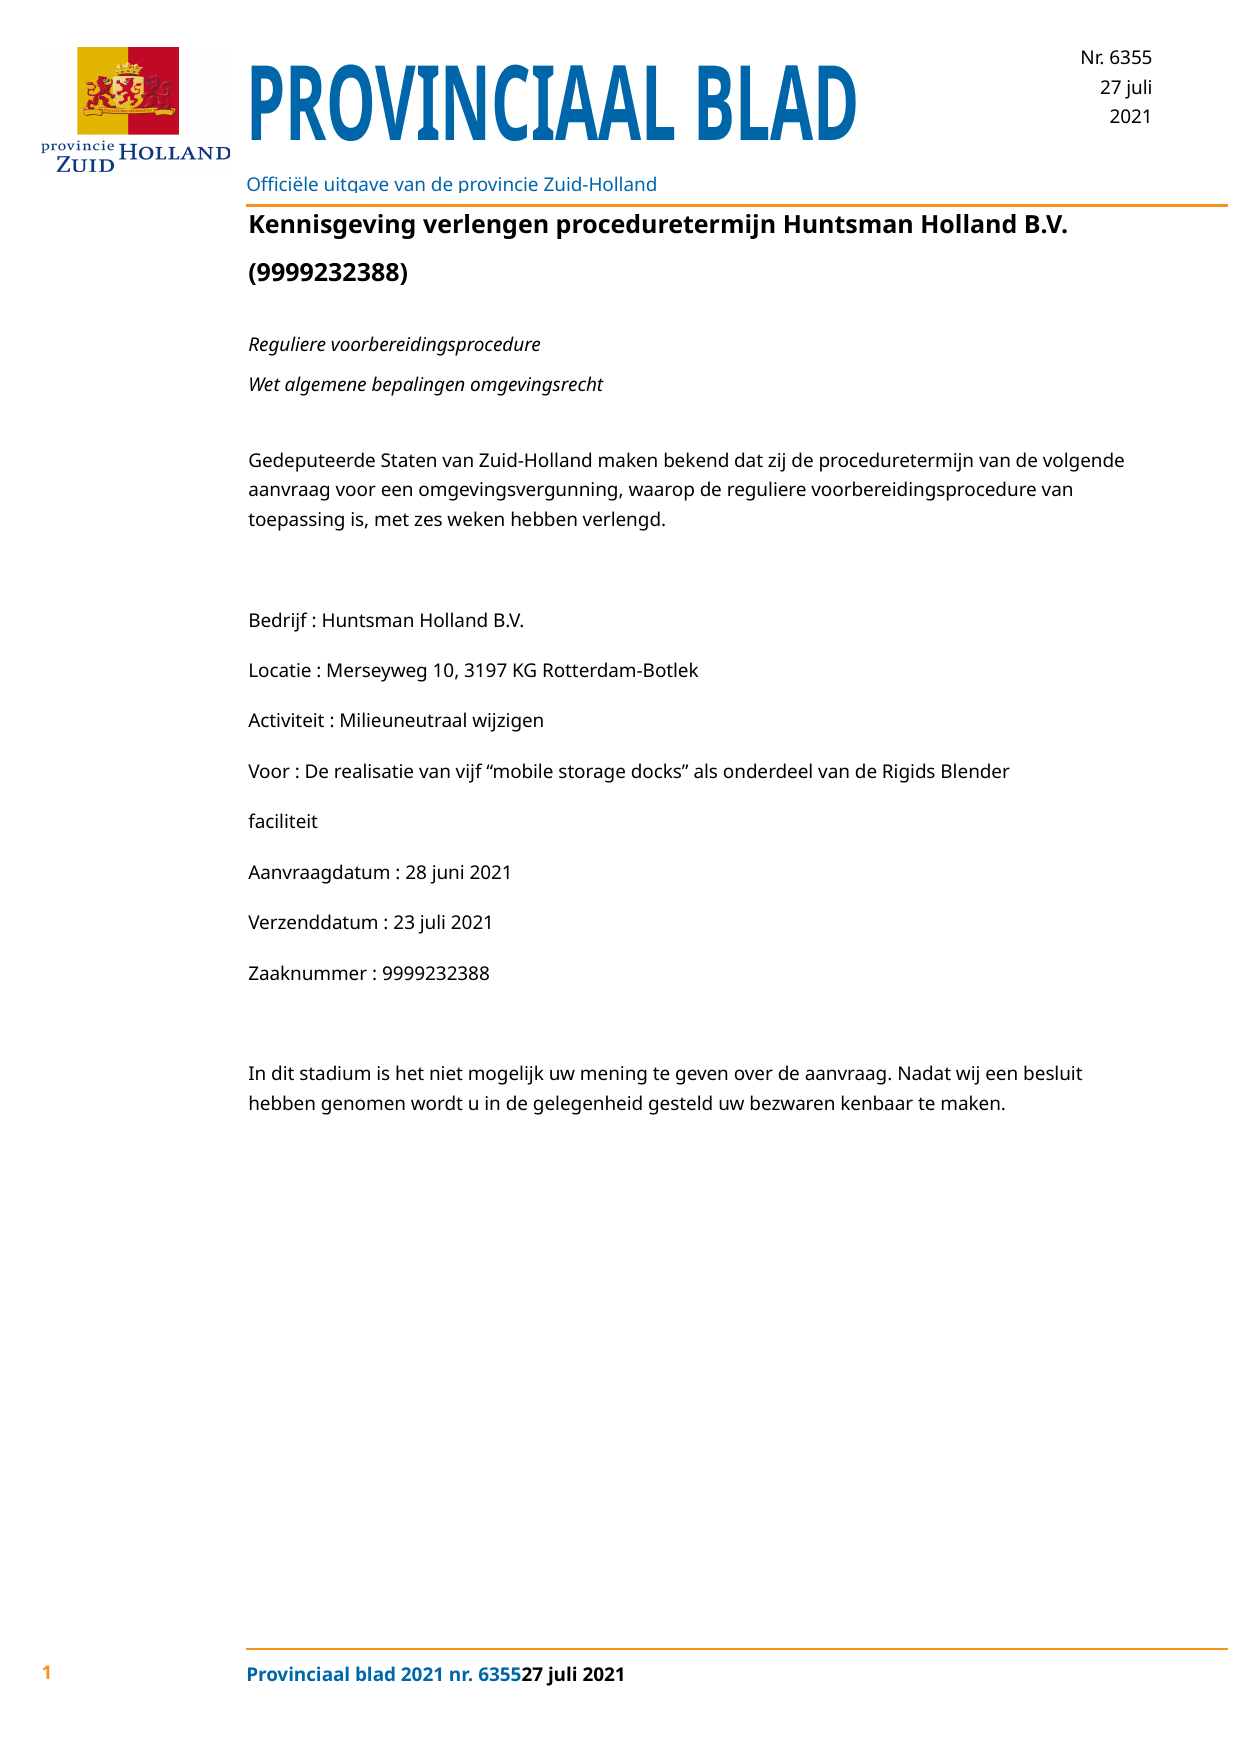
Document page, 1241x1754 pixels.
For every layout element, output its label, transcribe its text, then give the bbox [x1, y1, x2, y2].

text Kennisgeving verlengen proceduretermijn Huntsman Holland B.V. (9999232388) [248, 207, 1152, 288]
text faciliteit [248, 808, 1152, 834]
text Voor : De realisatie van vijf “mobile storage docks” als onderdeel van de Rigids Blender [248, 758, 1152, 784]
picture [41, 47, 231, 172]
text Reguliere voorbereidingsprocedure [248, 331, 1152, 357]
text Zaaknummer : 9999232388 [248, 960, 1152, 986]
text Activiteit : Milieuneutraal wijzigen [248, 708, 1152, 733]
text Bedrijf : Huntsman Holland B.V. [248, 607, 1152, 633]
text Locatie : Merseyweg 10, 3197 KG Rotterdam-Botlek [248, 657, 1152, 683]
text Aanvraagdatum : 28 juni 2021 [248, 859, 1152, 885]
text Gedeputeerde Staten van Zuid-Holland maken bekend dat zij de proceduretermijn van de volgende aanvraag voor een omgevingsvergunning, waarop de reguliere voorbereidingsprocedure van toepassing is, met zes weken hebben verlengd. [248, 447, 1152, 532]
text In dit stadium is het niet mogelijk uw mening te geven over de aanvraag. Nadat wij een besluit hebben genomen wordt u in de gelegenheid gesteld uw bezwaren kenbaar te maken. [248, 1061, 1152, 1116]
text Verzenddatum : 23 juli 2021 [248, 909, 1152, 935]
text Wet algemene bepalingen omgevingsrecht [248, 371, 1152, 396]
